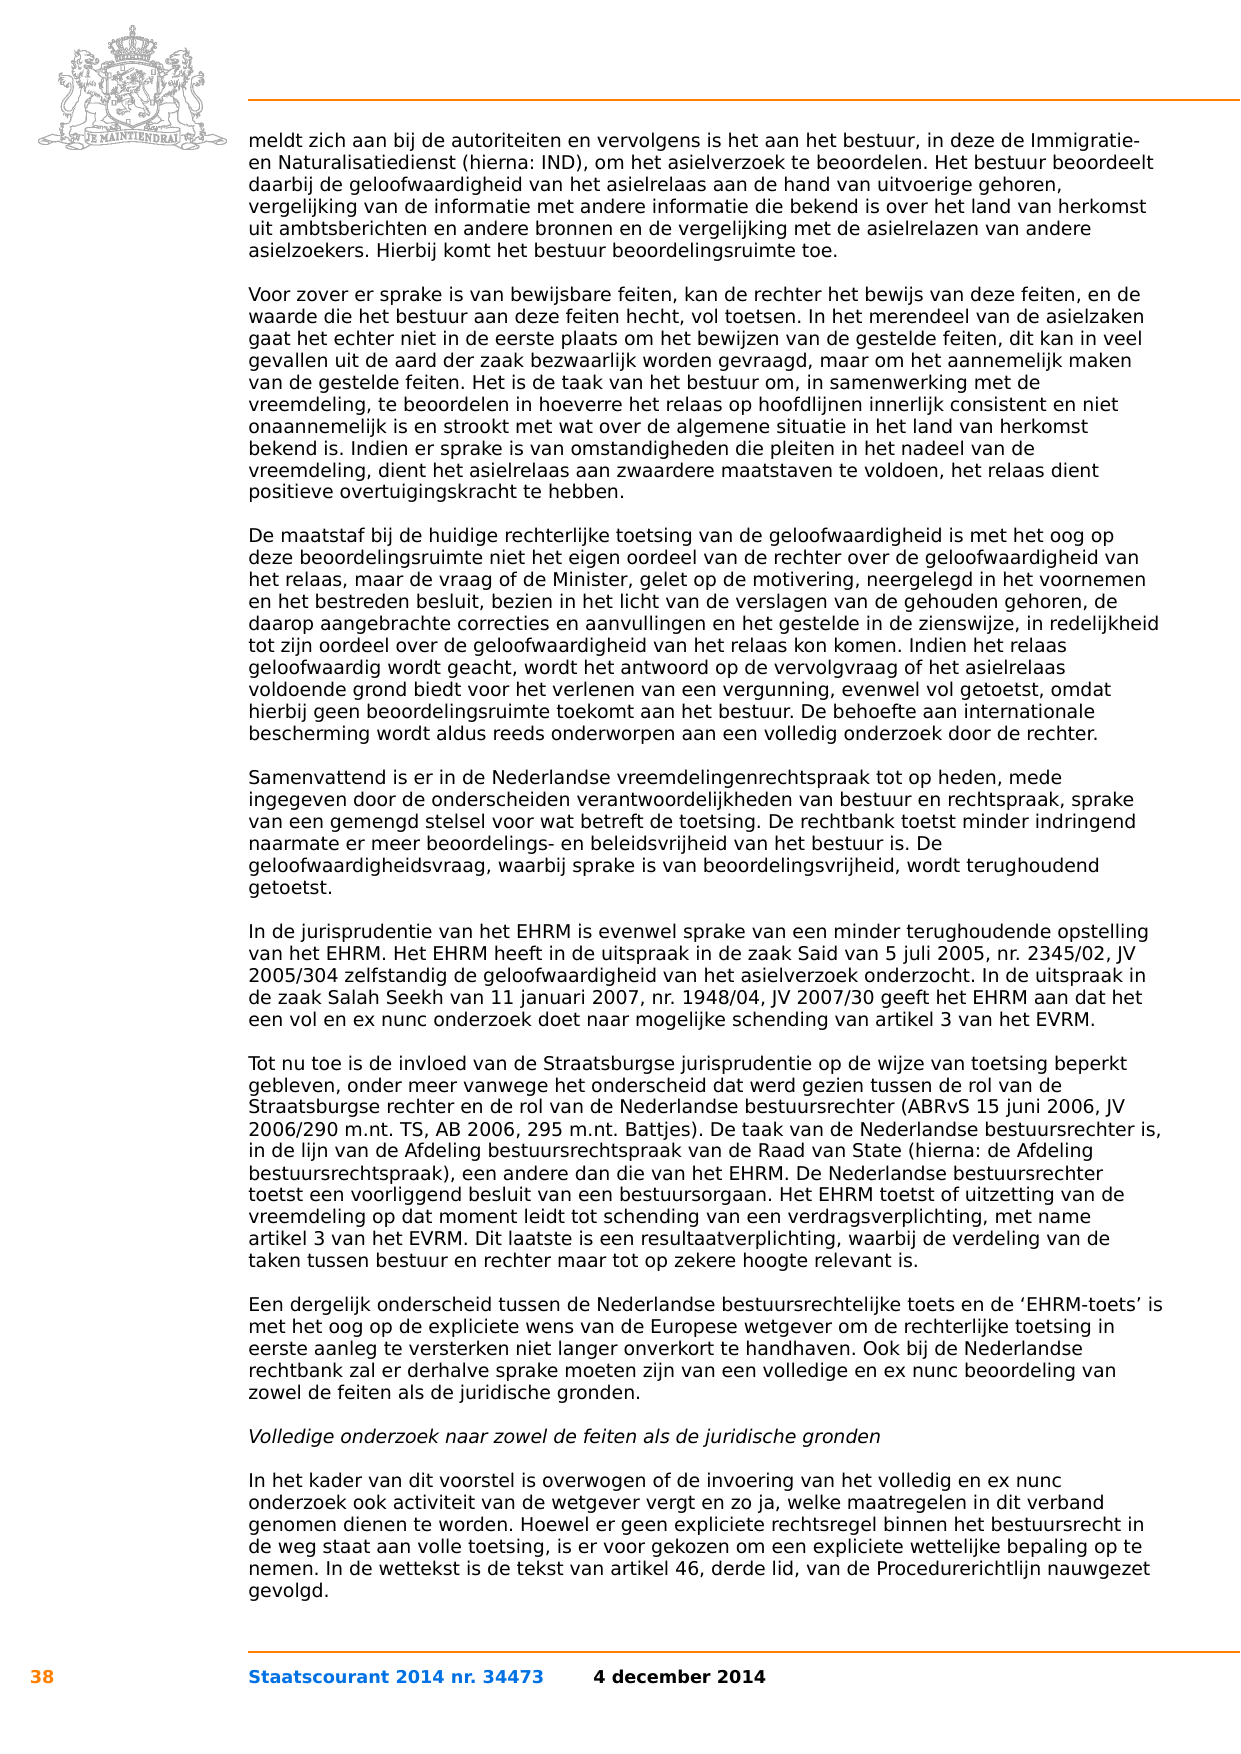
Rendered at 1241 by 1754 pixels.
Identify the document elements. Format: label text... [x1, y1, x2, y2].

text Een dergelijk onderscheid tussen de Nederlandse bestuursrechtelijke toets en de ‘EHRM-toets’ is met het oog op de expliciete wens van de Europese wetgever om de rechterlijke toetsing in eerste aanleg te versterken niet langer onverkort te handhaven. Ook bij de Nederlandse rechtbank zal er derhalve sprake moeten zijn van een volledige en ex nunc beoordeling van zowel de feiten als de juridische gronden. [248, 1294, 1163, 1404]
text meldt zich aan bij de autoriteiten en vervolgens is het aan het bestuur, in deze de Immigratie- en Naturalisatiedienst (hierna: IND), om het asielverzoek te beoordelen. Het bestuur beoordeelt daarbij de geloofwaardigheid van het asielrelaas aan de hand van uitvoerige gehoren, vergelijking van de informatie met andere informatie die bekend is over het land van herkomst uit ambtsberichten en andere bronnen en de vergelijking met de asielrelazen van andere asielzoekers. Hierbij komt het bestuur beoordelingsruimte toe. [248, 130, 1163, 262]
subtitle Volledige onderzoek naar zowel de feiten als de juridische gronden [248, 1426, 1163, 1448]
text In het kader van dit voorstel is overwogen of de invoering van het volledig en ex nunc onderzoek ook activiteit van de wetgever vergt en zo ja, welke maatregelen in dit verband genomen dienen te worden. Hoewel er geen expliciete rechtsregel binnen het bestuursrecht in de weg staat aan volle toetsing, is er voor gekozen om een expliciete wettelijke bepaling op te nemen. In de wettekst is de tekst van artikel 46, derde lid, van de Procedurerichtlijn nauwgezet gevolgd. [248, 1470, 1163, 1602]
text De maatstaf bij de huidige rechterlijke toetsing van de geloofwaardigheid is met het oog op deze beoordelingsruimte niet het eigen oordeel van de rechter over de geloofwaardigheid van het relaas, maar de vraag of de Minister, gelet op de motivering, neergelegd in het voornemen en het bestreden besluit, bezien in het licht van de verslagen van de gehouden gehoren, de daarop aangebrachte correcties en aanvullingen en het gestelde in de zienswijze, in redelijkheid tot zijn oordeel over de geloofwaardigheid van het relaas kon komen. Indien het relaas geloofwaardig wordt geacht, wordt het antwoord op de vervolgvraag of het asielrelaas voldoende grond biedt voor het verlenen van een vergunning, evenwel vol getoetst, omdat hierbij geen beoordelingsruimte toekomt aan het bestuur. De behoefte aan internationale bescherming wordt aldus reeds onderworpen aan een volledig onderzoek door de rechter. [248, 525, 1163, 745]
text Voor zover er sprake is van bewijsbare feiten, kan de rechter het bewijs van deze feiten, en de waarde die het bestuur aan deze feiten hecht, vol toetsen. In het merendeel van de asielzaken gaat het echter niet in de eerste plaats om het bewijzen van de gestelde feiten, dit kan in veel gevallen uit de aard der zaak bezwaarlijk worden gevraagd, maar om het aannemelijk maken van de gestelde feiten. Het is de taak van het bestuur om, in samenwerking met de vreemdeling, te beoordelen in hoeverre het relaas op hoofdlijnen innerlijk consistent en niet onaannemelijk is en strookt met wat over de algemene situatie in het land van herkomst bekend is. Indien er sprake is van omstandigheden die pleiten in het nadeel van de vreemdeling, dient het asielrelaas aan zwaardere maatstaven te voldoen, het relaas dient positieve overtuigingskracht te hebben. [248, 284, 1163, 503]
text Samenvattend is er in de Nederlandse vreemdelingenrechtspraak tot op heden, mede ingegeven door de onderscheiden verantwoordelijkheden van bestuur en rechtspraak, sprake van een gemengd stelsel voor wat betreft de toetsing. De rechtbank toetst minder indringend naarmate er meer beoordelings- en beleidsvrijheid van het bestuur is. De geloofwaardigheidsvraag, waarbij sprake is van beoordelingsvrijheid, wordt terughoudend getoetst. [248, 767, 1163, 899]
text Tot nu toe is de invloed van de Straatsburgse jurisprudentie op de wijze van toetsing beperkt gebleven, onder meer vanwege het onderscheid dat werd gezien tussen de rol van de Straatsburgse rechter en de rol van de Nederlandse bestuursrechter (ABRvS 15 juni 2006, JV 2006/290 m.nt. TS, AB 2006, 295 m.nt. Battjes). De taak van de Nederlandse bestuursrechter is, in de lijn van de Afdeling bestuursrechtspraak van de Raad van State (hierna: de Afdeling bestuursrechtspraak), een andere dan die van het EHRM. De Nederlandse bestuursrechter toetst een voorliggend besluit van een bestuursorgaan. Het EHRM toetst of uitzetting van de vreemdeling op dat moment leidt tot schending van een verdragsverplichting, met name artikel 3 van het EVRM. Dit laatste is een resultaatverplichting, waarbij de verdeling van de taken tussen bestuur en rechter maar tot op zekere hoogte relevant is. [248, 1052, 1163, 1272]
picture [38, 25, 227, 150]
text In de jurisprudentie van het EHRM is evenwel sprake van een minder terughoudende opstelling van het EHRM. Het EHRM heeft in de uitspraak in de zaak Said van 5 juli 2005, nr. 2345/02, JV 2005/304 zelfstandig de geloofwaardigheid van het asielverzoek onderzocht. In de uitspraak in de zaak Salah Seekh van 11 januari 2007, nr. 1948/04, JV 2007/30 geeft het EHRM aan dat het een vol en ex nunc onderzoek doet naar mogelijke schending van artikel 3 van het EVRM. [248, 921, 1163, 1031]
